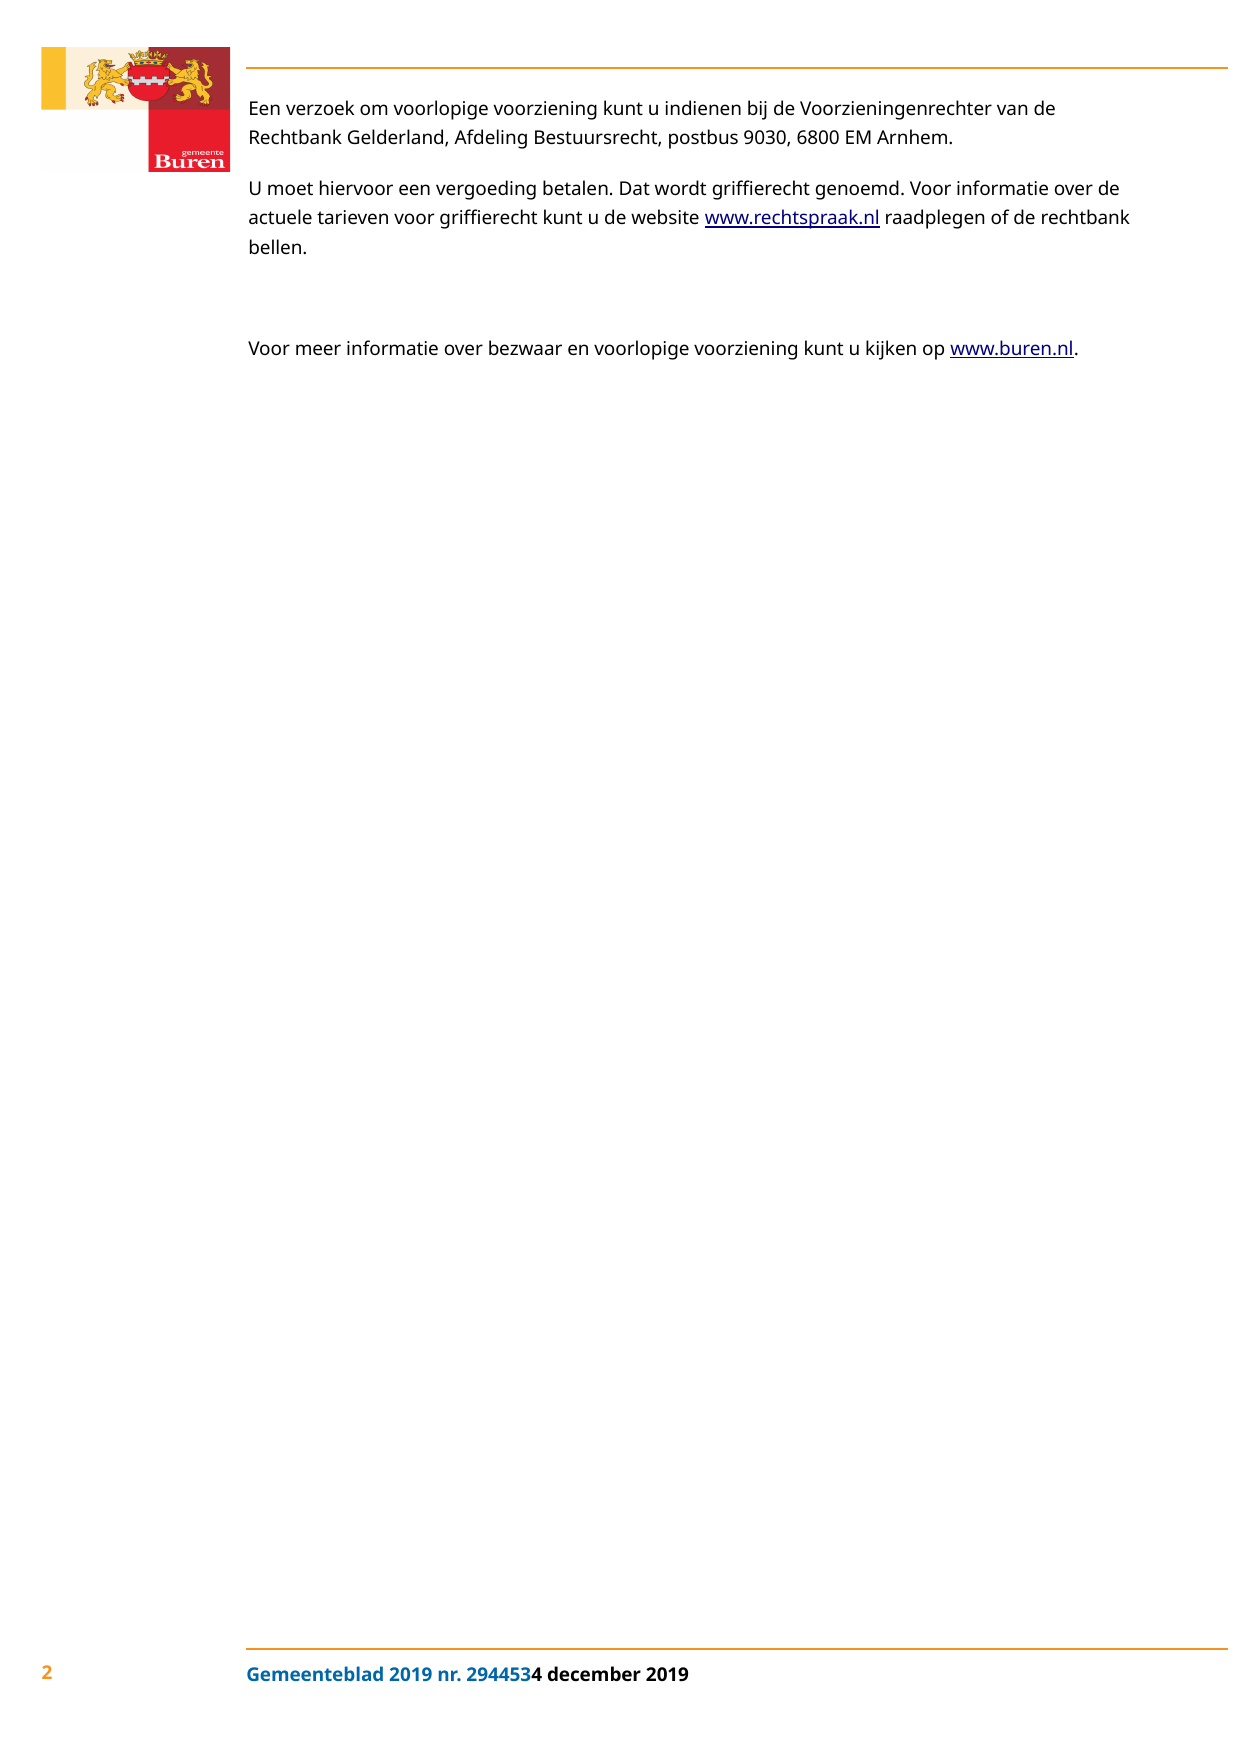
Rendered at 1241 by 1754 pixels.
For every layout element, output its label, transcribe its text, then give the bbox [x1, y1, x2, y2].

picture [41, 47, 231, 172]
text U moet hiervoor een vergoeding betalen. Dat wordt griffierecht genoemd. Voor informatie over de actuele tarieven voor griffierecht kunt u de website www.rechtspraak.nl raadplegen of de rechtbank bellen. [248, 175, 1152, 260]
text Voor meer informatie over bezwaar en voorlopige voorziening kunt u kijken op www.buren.nl. [248, 335, 1152, 361]
text Een verzoek om voorlopige voorziening kunt u indienen bij de Voorzieningenrechter van de Rechtbank Gelderland, Afdeling Bestuursrecht, postbus 9030, 6800 EM Arnhem. [248, 95, 1152, 150]
